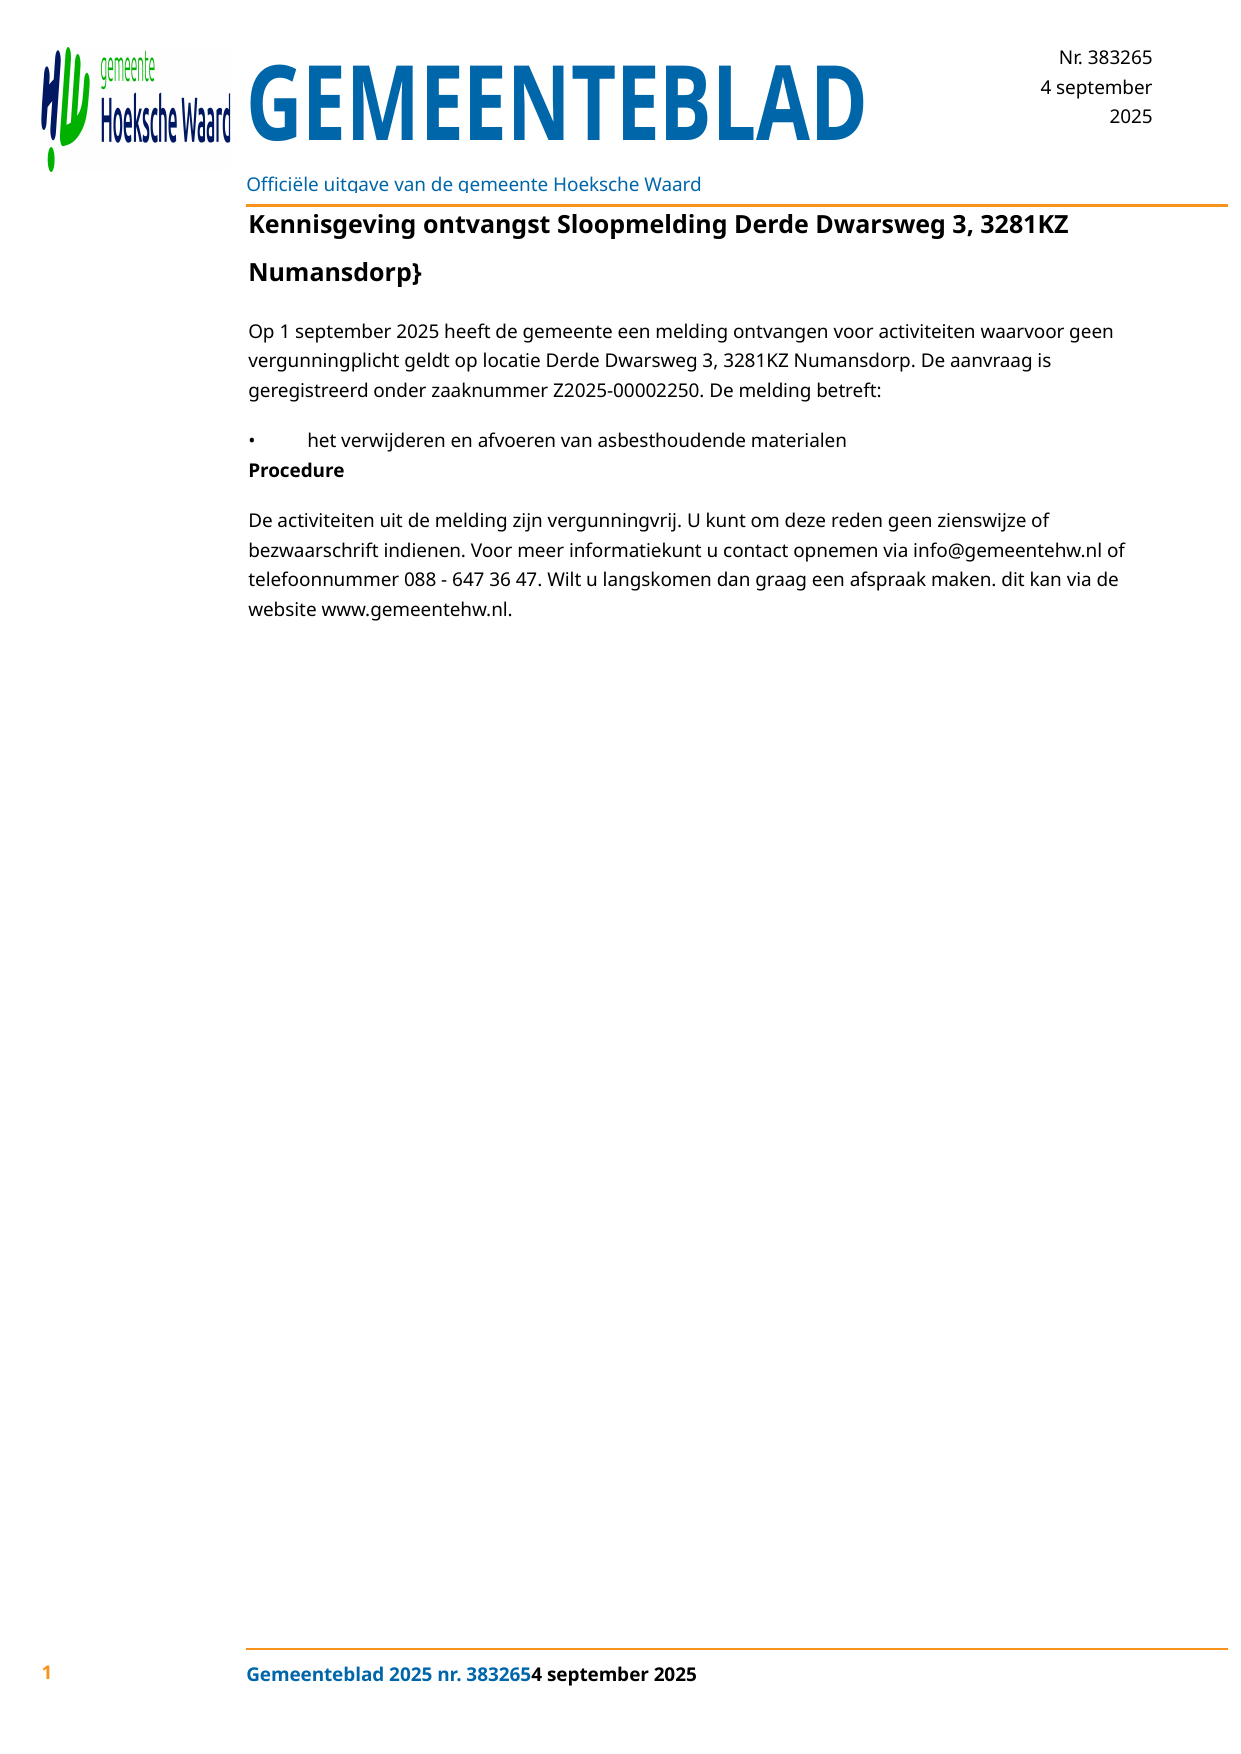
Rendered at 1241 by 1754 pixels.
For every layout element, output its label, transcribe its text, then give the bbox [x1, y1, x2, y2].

text Procedure [248, 457, 1152, 483]
text Op 1 september 2025 heeft de gemeente een melding ontvangen voor activiteiten waarvoor geen vergunningplicht geldt op locatie Derde Dwarsweg 3, 3281KZ Numansdorp. De aanvraag is geregistreerd onder zaaknummer Z2025-00002250. De melding betreft: [248, 318, 1152, 403]
picture [41, 47, 231, 172]
text De activiteiten uit de melding zijn vergunningvrij. U kunt om deze reden geen zienswijze of bezwaarschrift indienen. Voor meer informatiekunt u contact opnemen via info@gemeentehw.nl of telefoonnummer 088 - 647 36 47. Wilt u langskomen dan graag een afspraak maken. dit kan via de website www.gemeentehw.nl. [248, 507, 1152, 622]
list het verwijderen en afvoeren van asbesthoudende materialen [248, 427, 1152, 453]
text Kennisgeving ontvangst Sloopmelding Derde Dwarsweg 3, 3281KZ Numansdorp} [248, 207, 1152, 288]
